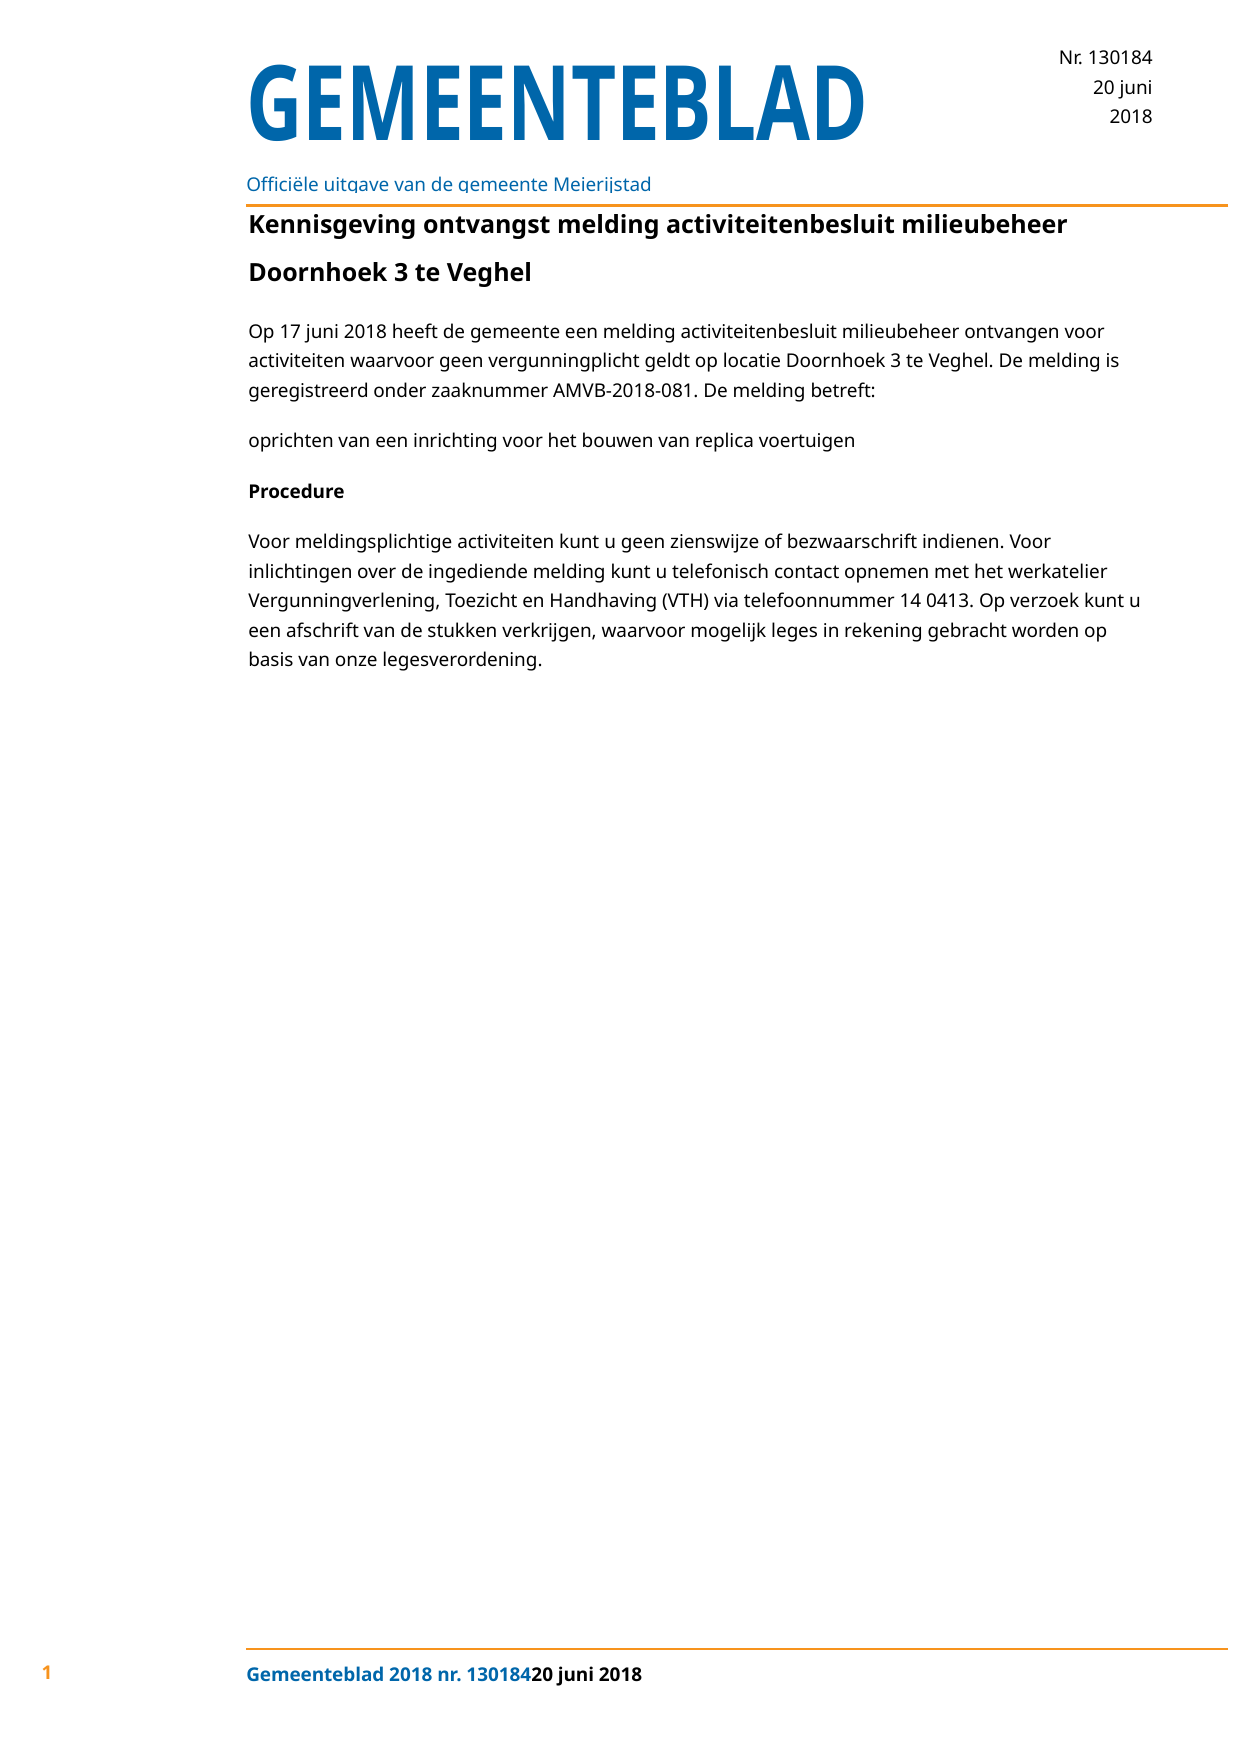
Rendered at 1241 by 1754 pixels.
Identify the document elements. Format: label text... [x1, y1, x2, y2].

text Procedure [248, 478, 1152, 504]
text Voor meldingsplichtige activiteiten kunt u geen zienswijze of bezwaarschrift indienen. Voor inlichtingen over de ingediende melding kunt u telefonisch contact opnemen met het werkatelier Vergunningverlening, Toezicht en Handhaving (VTH) via telefoonnummer 14 0413. Op verzoek kunt u een afschrift van de stukken verkrijgen, waarvoor mogelijk leges in rekening gebracht worden op basis van onze legesverordening. [248, 528, 1152, 672]
text Op 17 juni 2018 heeft de gemeente een melding activiteitenbesluit milieubeheer ontvangen voor activiteiten waarvoor geen vergunningplicht geldt op locatie Doornhoek 3 te Veghel. De melding is geregistreerd onder zaaknummer AMVB-2018-081. De melding betreft: [248, 318, 1152, 403]
text oprichten van een inrichting voor het bouwen van replica voertuigen [248, 427, 1152, 453]
picture [41, 47, 231, 172]
text Kennisgeving ontvangst melding activiteitenbesluit milieubeheer Doornhoek 3 te Veghel [248, 207, 1152, 288]
